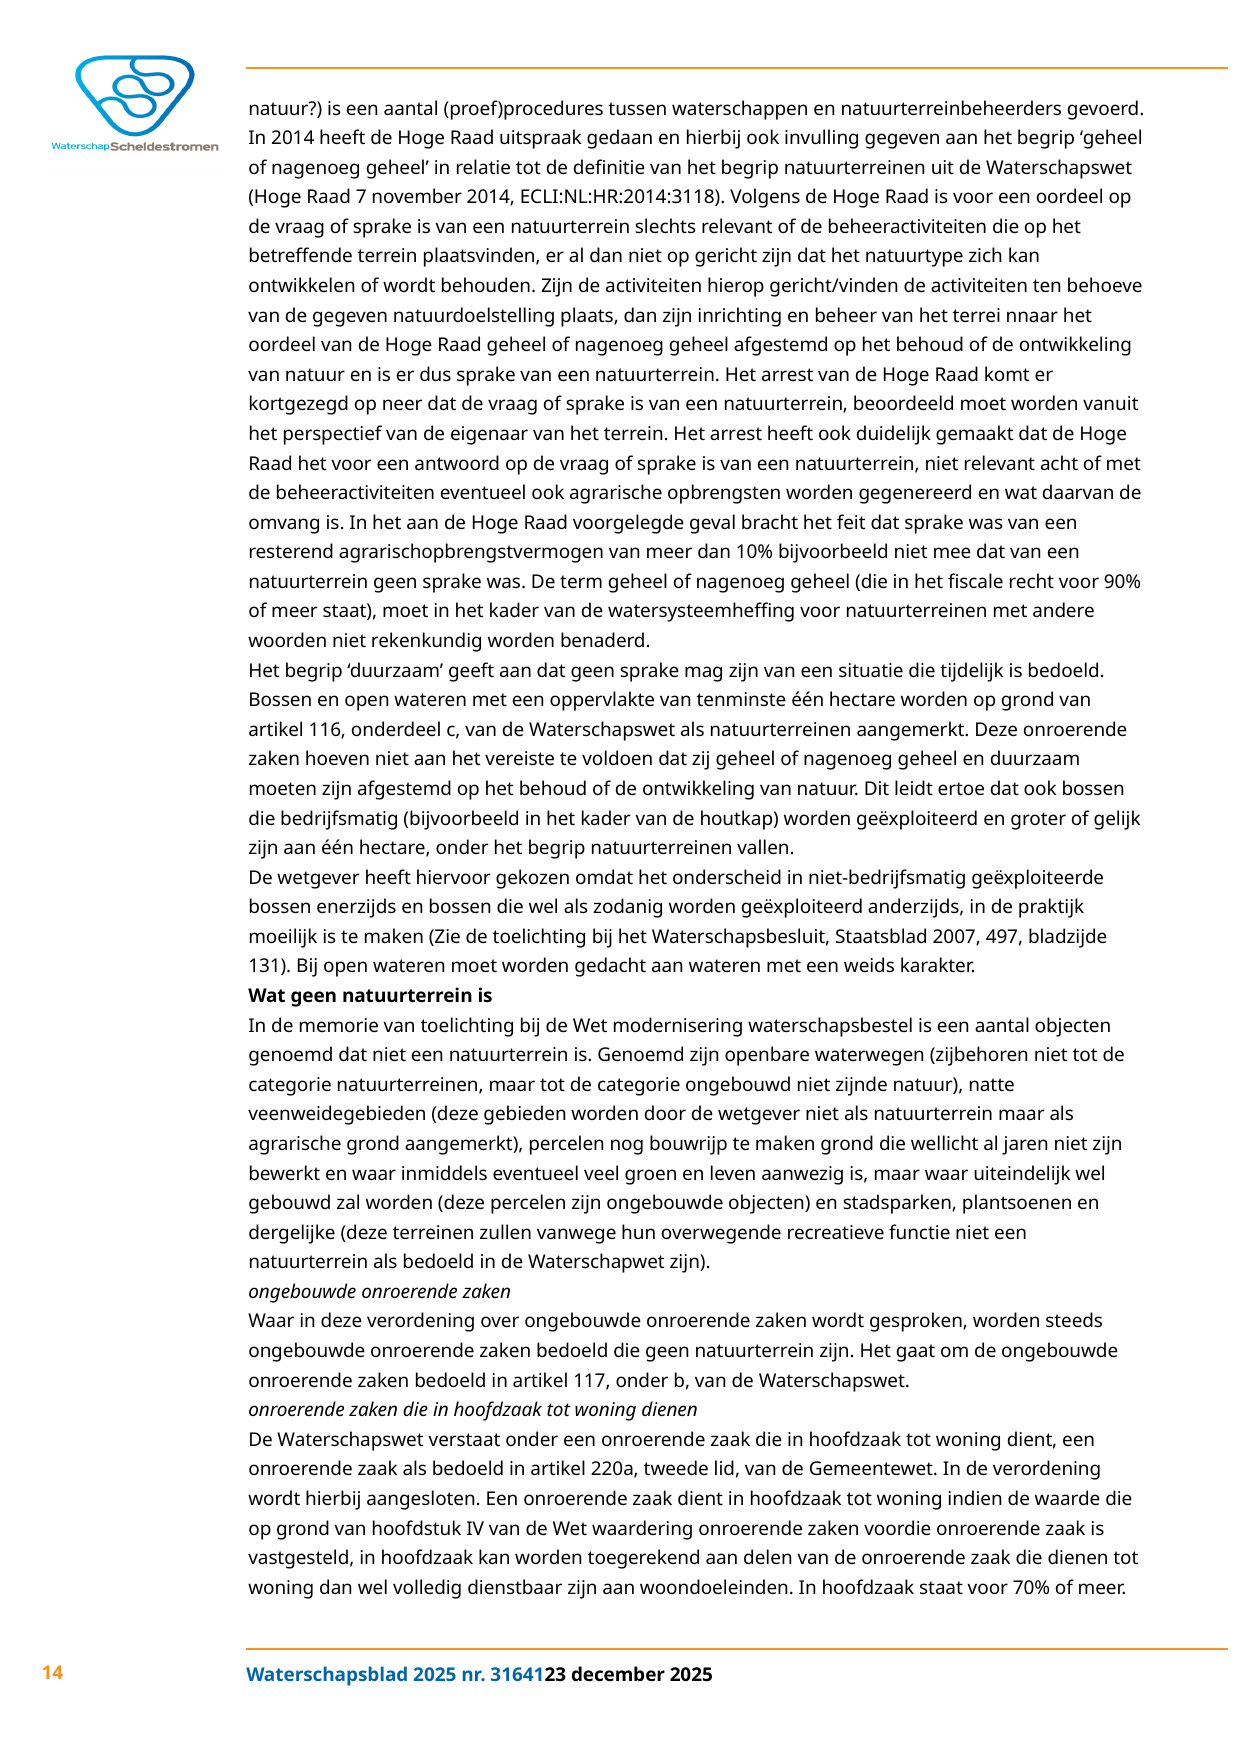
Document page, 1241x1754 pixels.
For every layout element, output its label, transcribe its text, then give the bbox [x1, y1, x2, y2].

text ongebouwde onroerende zaken [248, 1278, 1152, 1304]
text Bossen en open wateren met een oppervlakte van tenminste één hectare worden op grond van artikel 116, onderdeel c, van de Waterschapswet als natuurterreinen aangemerkt. Deze onroerende zaken hoeven niet aan het vereiste te voldoen dat zij geheel of nagenoeg geheel en duurzaam moeten zijn afgestemd op het behoud of de ontwikkeling van natuur. Dit leidt ertoe dat ook bossen die bedrijfsmatig (bijvoorbeeld in het kader van de houtkap) worden geëxploiteerd en groter of gelijk zijn aan één hectare, onder het begrip natuurterreinen vallen. [248, 686, 1152, 860]
text onroerende zaken die in hoofdzaak tot woning dienen [248, 1396, 1152, 1422]
text Waar in deze verordening over ongebouwde onroerende zaken wordt gesproken, worden steeds ongebouwde onroerende zaken bedoeld die geen natuurterrein zijn. Het gaat om de ongebouwde onroerende zaken bedoeld in artikel 117, onder b, van de Waterschapswet. [248, 1308, 1152, 1393]
text De Waterschapswet verstaat onder een onroerende zaak die in hoofdzaak tot woning dient, een onroerende zaak als bedoeld in artikel 220a, tweede lid, van de Gemeentewet. In de verordening wordt hierbij aangesloten. Een onroerende zaak dient in hoofdzaak tot woning indien de waarde die op grond van hoofdstuk IV van de Wet waardering onroerende zaken voordie onroerende zaak is vastgesteld, in hoofdzaak kan worden toegerekend aan delen van de onroerende zaak die dienen tot woning dan wel volledig dienstbaar zijn aan woondoeleinden. In hoofdzaak staat voor 70% of meer. [248, 1426, 1152, 1600]
picture [41, 47, 231, 172]
text De wetgever heeft hiervoor gekozen omdat het onderscheid in niet-bedrijfsmatig geëxploiteerde bossen enerzijds en bossen die wel als zodanig worden geëxploiteerd anderzijds, in de praktijk moeilijk is te maken (Zie de toelichting bij het Waterschapsbesluit, Staatsblad 2007, 497, bladzijde 131). Bij open wateren moet worden gedacht aan wateren met een weids karakter. [248, 864, 1152, 978]
text natuur?) is een aantal (proef)procedures tussen waterschappen en natuurterreinbeheerders gevoerd. In 2014 heeft de Hoge Raad uitspraak gedaan en hierbij ook invulling gegeven aan het begrip ‘geheel of nagenoeg geheel’ in relatie tot de definitie van het begrip natuurterreinen uit de Waterschapswet (Hoge Raad 7 november 2014, ECLI:NL:HR:2014:3118). Volgens de Hoge Raad is voor een oordeel op de vraag of sprake is van een natuurterrein slechts relevant of de beheeractiviteiten die op het betreffende terrein plaatsvinden, er al dan niet op gericht zijn dat het natuurtype zich kan ontwikkelen of wordt behouden. Zijn de activiteiten hierop gericht/vinden de activiteiten ten behoeve van de gegeven natuurdoelstelling plaats, dan zijn inrichting en beheer van het terrei nnaar het oordeel van de Hoge Raad geheel of nagenoeg geheel afgestemd op het behoud of de ontwikkeling van natuur en is er dus sprake van een natuurterrein. Het arrest van de Hoge Raad komt er kortgezegd op neer dat de vraag of sprake is van een natuurterrein, beoordeeld moet worden vanuit het perspectief van de eigenaar van het terrein. Het arrest heeft ook duidelijk gemaakt dat de Hoge Raad het voor een antwoord op de vraag of sprake is van een natuurterrein, niet relevant acht of met de beheeractiviteiten eventueel ook agrarische opbrengsten worden gegenereerd en wat daarvan de omvang is. In het aan de Hoge Raad voorgelegde geval bracht het feit dat sprake was van een resterend agrarischopbrengstvermogen van meer dan 10% bijvoorbeeld niet mee dat van een natuurterrein geen sprake was. De term geheel of nagenoeg geheel (die in het fiscale recht voor 90% of meer staat), moet in het kader van de watersysteemheffing voor natuurterreinen met andere woorden niet rekenkundig worden benaderd. [248, 95, 1152, 653]
text Wat geen natuurterrein is [248, 982, 1152, 1008]
text In de memorie van toelichting bij de Wet modernisering waterschapsbestel is een aantal objecten genoemd dat niet een natuurterrein is. Genoemd zijn openbare waterwegen (zijbehoren niet tot de categorie natuurterreinen, maar tot de categorie ongebouwd niet zijnde natuur), natte veenweidegebieden (deze gebieden worden door de wetgever niet als natuurterrein maar als agrarische grond aangemerkt), percelen nog bouwrijp te maken grond die wellicht al jaren niet zijn bewerkt en waar inmiddels eventueel veel groen en leven aanwezig is, maar waar uiteindelijk wel gebouwd zal worden (deze percelen zijn ongebouwde objecten) en stadsparken, plantsoenen en dergelijke (deze terreinen zullen vanwege hun overwegende recreatieve functie niet een natuurterrein als bedoeld in de Waterschapwet zijn). [248, 1012, 1152, 1274]
text Het begrip ‘duurzaam’ geeft aan dat geen sprake mag zijn van een situatie die tijdelijk is bedoeld. [248, 657, 1152, 683]
